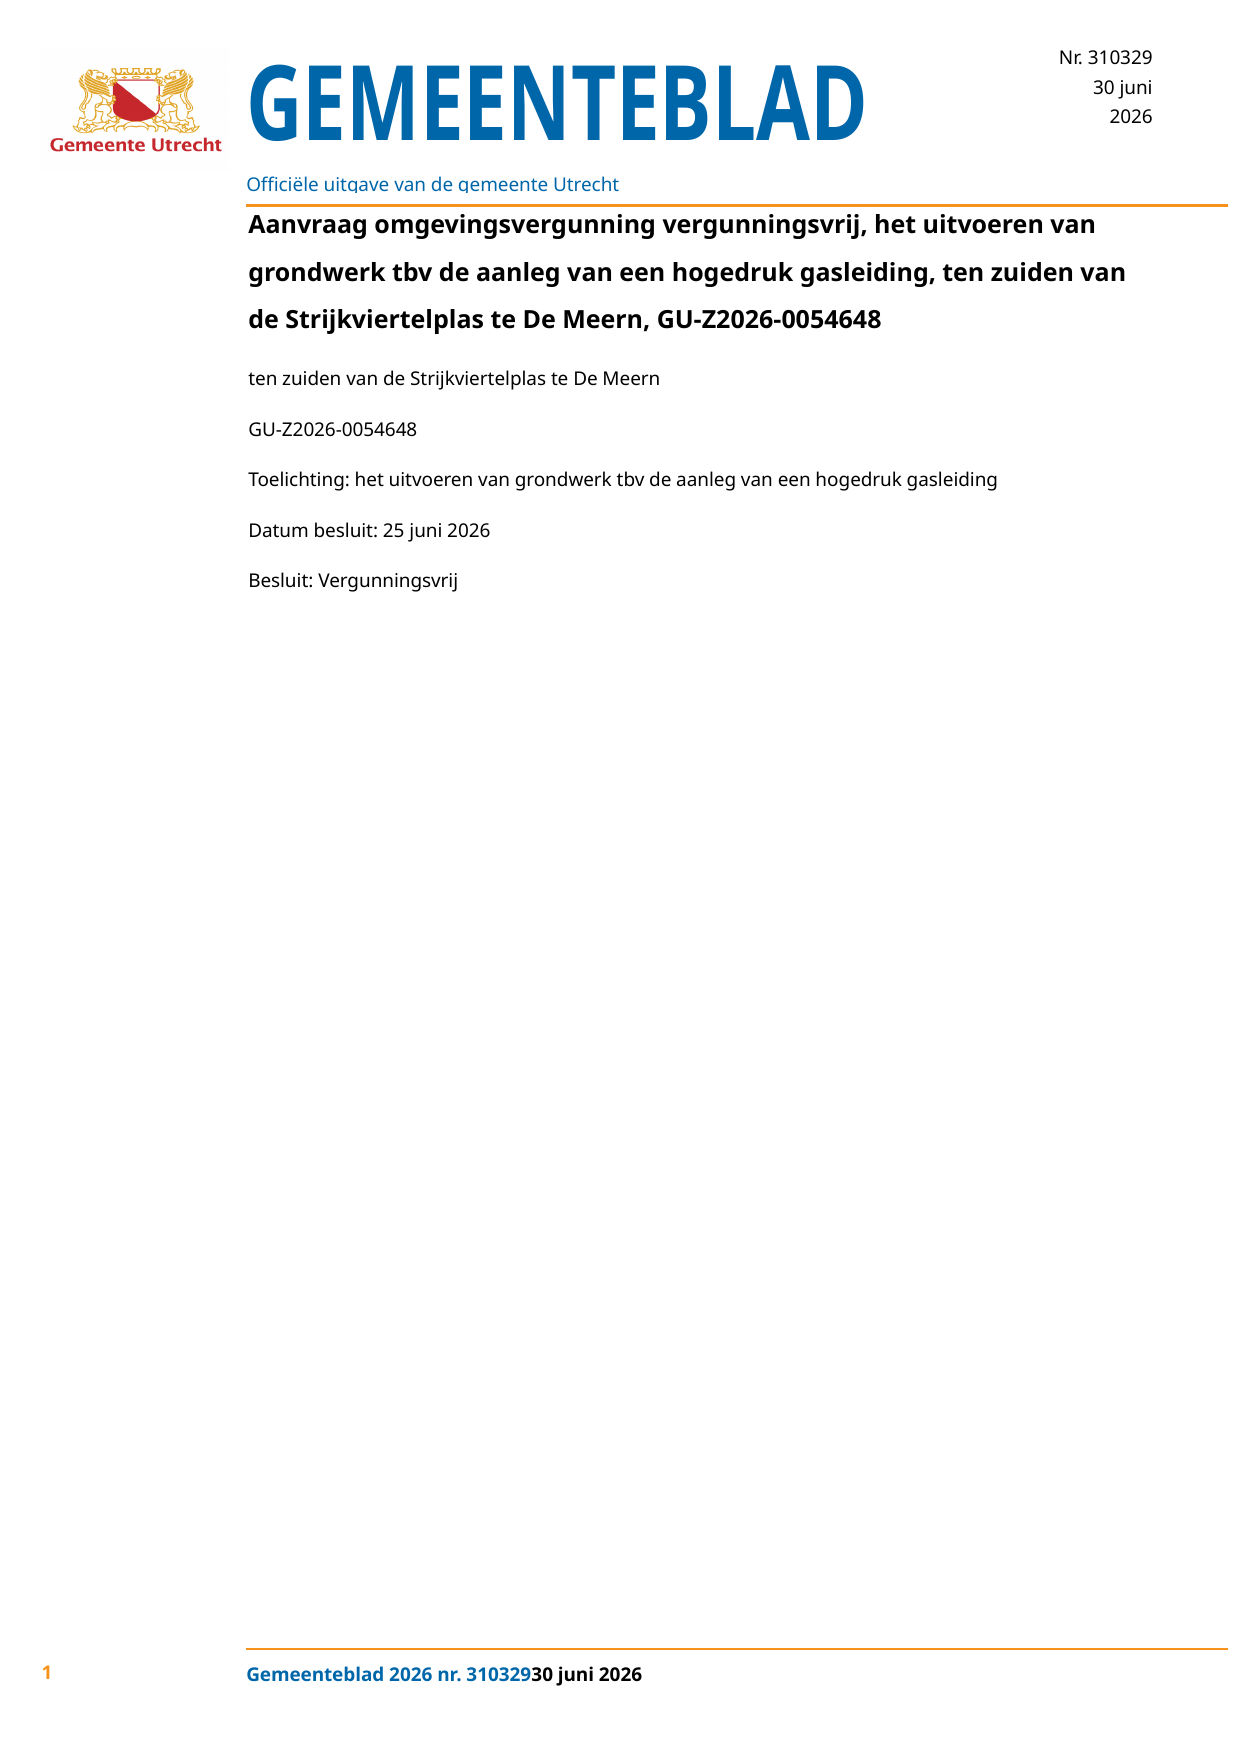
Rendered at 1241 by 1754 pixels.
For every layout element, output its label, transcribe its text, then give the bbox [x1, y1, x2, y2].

text Datum besluit: 25 juni 2026 [248, 517, 1152, 542]
text Toelichting: het uitvoeren van grondwerk tbv de aanleg van een hogedruk gasleiding [248, 466, 1152, 492]
text ten zuiden van de Strijkviertelplas te De Meern [248, 366, 1152, 391]
text Besluit: Vergunningsvrij [248, 567, 1152, 593]
text Aanvraag omgevingsvergunning vergunningsvrij, het uitvoeren van grondwerk tbv de aanleg van een hogedruk gasleiding, ten zuiden van de Strijkviertelplas te De Meern, GU-Z2026-0054648 [248, 207, 1152, 336]
picture [41, 47, 231, 172]
text GU-Z2026-0054648 [248, 416, 1152, 442]
